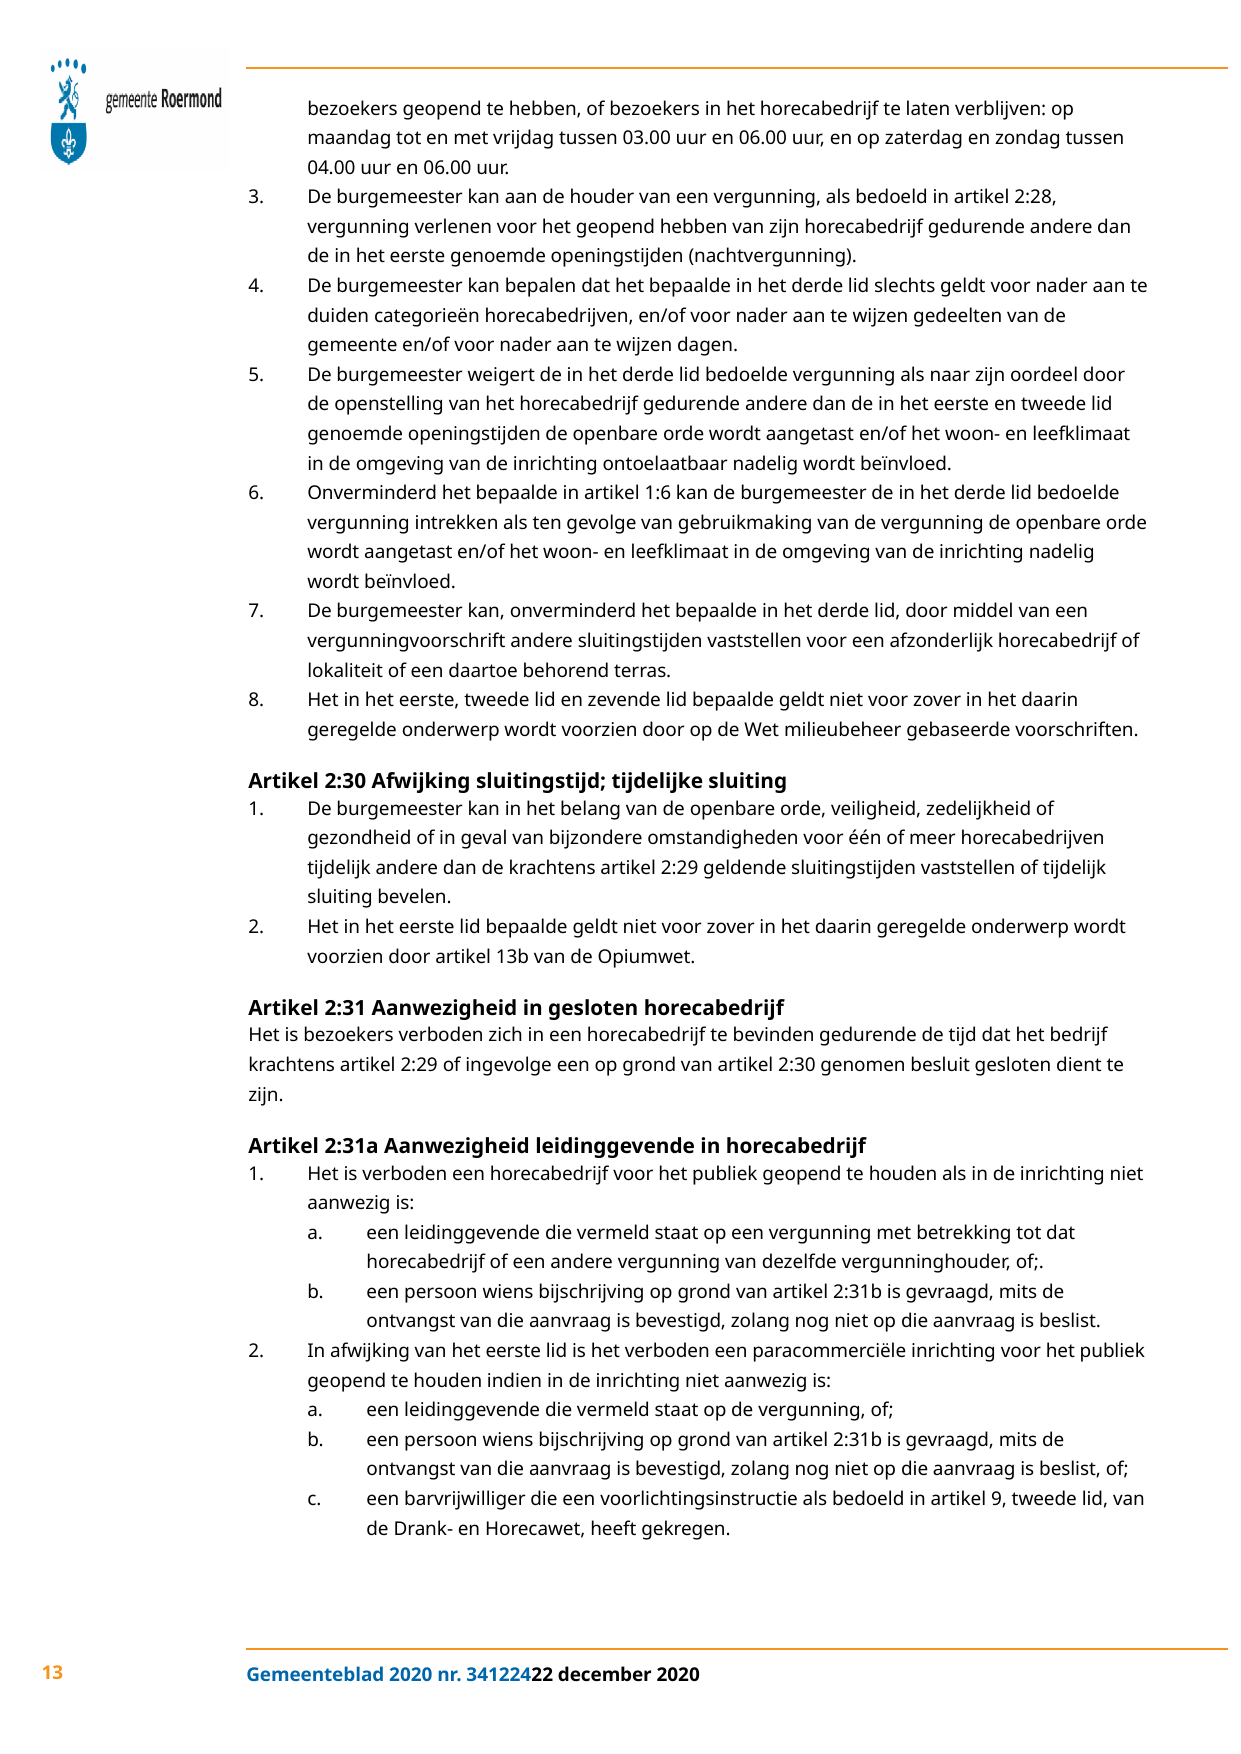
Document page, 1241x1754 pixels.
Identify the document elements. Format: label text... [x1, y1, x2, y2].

list De burgemeester kan in het belang van de openbare orde, veiligheid, zedelijkheid of gezondheid of in geval van bijzondere omstandigheden voor één of meer horecabedrijven tijdelijk andere dan de krachtens artikel 2:29 geldende sluitingstijden vaststellen of tijdelijk sluiting bevelen. [248, 795, 1152, 909]
list De burgemeester weigert de in het derde lid bedoelde vergunning als naar zijn oordeel door de openstelling van het horecabedrijf gedurende andere dan de in het eerste en tweede lid genoemde openingstijden de openbare orde wordt aangetast en/of het woon- en leefklimaat in de omgeving van de inrichting ontoelaatbaar nadelig wordt beïnvloed. [248, 361, 1152, 476]
list Het in het eerste lid bepaalde geldt niet voor zover in het daarin geregelde onderwerp wordt voorzien door artikel 13b van de Opiumwet. [248, 913, 1152, 968]
text Artikel 2:31a Aanwezigheid leidinggevende in horecabedrijf [248, 1131, 1152, 1160]
list Het in het eerste, tweede lid en zevende lid bepaalde geldt niet voor zover in het daarin geregelde onderwerp wordt voorzien door op de Wet milieubeheer gebaseerde voorschriften. [248, 686, 1152, 742]
list In afwijking van het eerste lid is het verboden een paracommerciële inrichting voor het publiek geopend te houden indien in de inrichting niet aanwezig is: [248, 1337, 1152, 1392]
text Artikel 2:31 Aanwezigheid in gesloten horecabedrijf [248, 993, 1152, 1022]
list Onverminderd het bepaalde in artikel 1:6 kan de burgemeester de in het derde lid bedoelde vergunning intrekken als ten gevolge van gebruikmaking van de vergunning de openbare orde wordt aangetast en/of het woon- en leefklimaat in de omgeving van de inrichting nadelig wordt beïnvloed. [248, 479, 1152, 594]
list een barvrijwilliger die een voorlichtingsinstructie als bedoeld in artikel 9, tweede lid, van de Drank- en Horecawet, heeft gekregen. [307, 1485, 1152, 1540]
list De burgemeester kan aan de houder van een vergunning, als bedoeld in artikel 2:28, vergunning verlenen voor het geopend hebben van zijn horecabedrijf gedurende andere dan de in het eerste genoemde openingstijden (nachtvergunning). [248, 183, 1152, 268]
list een persoon wiens bijschrijving op grond van artikel 2:31b is gevraagd, mits de ontvangst van die aanvraag is bevestigd, zolang nog niet op die aanvraag is beslist. [307, 1278, 1152, 1333]
text Artikel 2:30 Afwijking sluitingstijd; tijdelijke sluiting [248, 766, 1152, 795]
picture [41, 47, 231, 172]
list een persoon wiens bijschrijving op grond van artikel 2:31b is gevraagd, mits de ontvangst van die aanvraag is bevestigd, zolang nog niet op die aanvraag is beslist, of; [307, 1426, 1152, 1481]
list De burgemeester kan, onverminderd het bepaalde in het derde lid, door middel van een vergunningvoorschrift andere sluitingstijden vaststellen voor een afzonderlijk horecabedrijf of lokaliteit of een daartoe behorend terras. [248, 598, 1152, 683]
list een leidinggevende die vermeld staat op de vergunning, of; [307, 1396, 1152, 1422]
list Het is verboden een horecabedrijf voor het publiek geopend te houden als in de inrichting niet aanwezig is: [248, 1160, 1152, 1215]
text Het is bezoekers verboden zich in een horecabedrijf te bevinden gedurende de tijd dat het bedrijf krachtens artikel 2:29 of ingevolge een op grond van artikel 2:30 genomen besluit gesloten dient te zijn. [248, 1022, 1152, 1107]
list bezoekers geopend te hebben, of bezoekers in het horecabedrijf te laten verblijven: op maandag tot en met vrijdag tussen 03.00 uur en 06.00 uur, en op zaterdag en zondag tussen 04.00 uur en 06.00 uur. [248, 95, 1152, 180]
list een leidinggevende die vermeld staat op een vergunning met betrekking tot dat horecabedrijf of een andere vergunning van dezelfde vergunninghouder, of;. [307, 1219, 1152, 1274]
list De burgemeester kan bepalen dat het bepaalde in het derde lid slechts geldt voor nader aan te duiden categorieën horecabedrijven, en/of voor nader aan te wijzen gedeelten van de gemeente en/of voor nader aan te wijzen dagen. [248, 272, 1152, 357]
